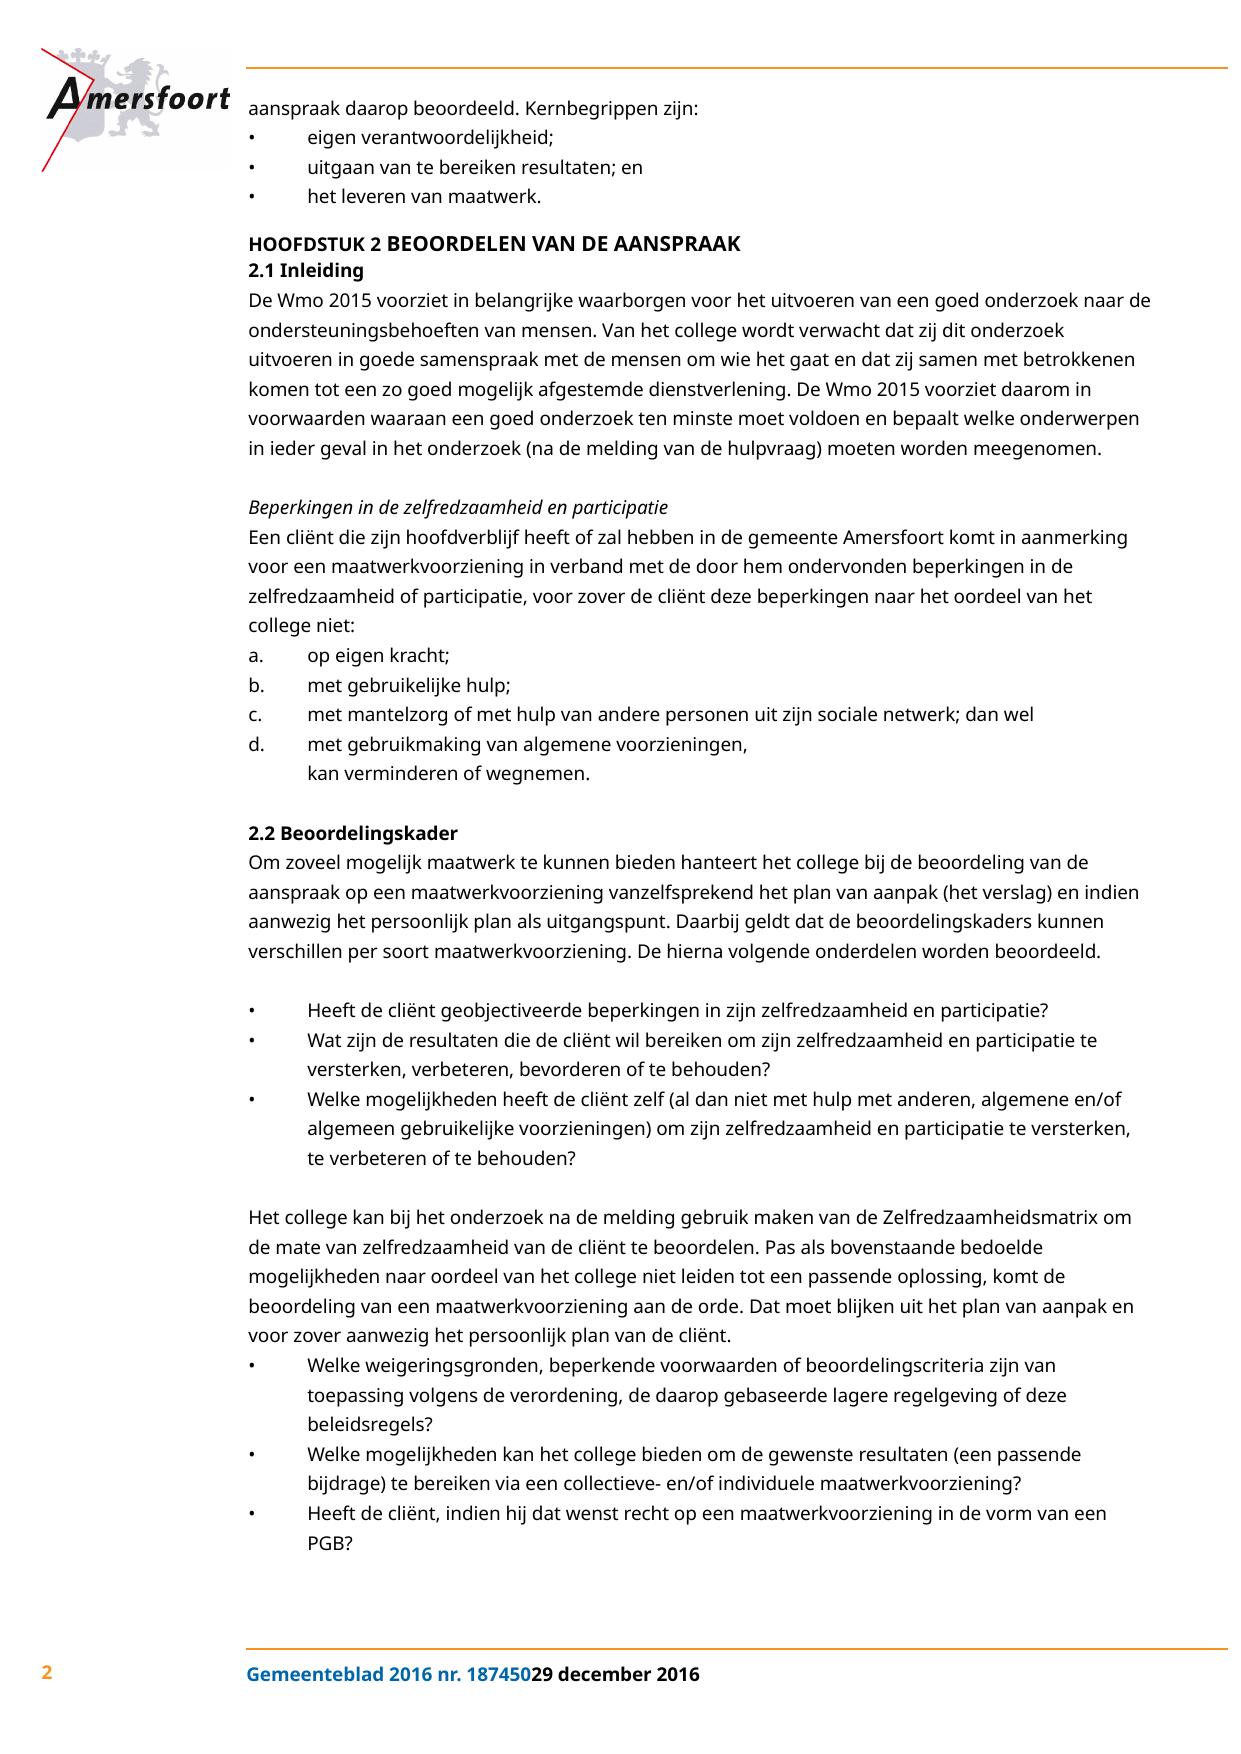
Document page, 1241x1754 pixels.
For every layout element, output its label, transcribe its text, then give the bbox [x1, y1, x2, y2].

list uitgaan van te bereiken resultaten; en [248, 154, 1152, 180]
list met gebruikmaking van algemene voorzieningen, [248, 731, 1152, 757]
list Wat zijn de resultaten die de cliënt wil bereiken om zijn zelfredzaamheid en participatie te versterken, verbeteren, bevorderen of te behouden? [248, 1027, 1152, 1082]
text HOOFDSTUK 2 BEOORDELEN VAN DE AANSPRAAK [248, 229, 1152, 258]
text 2.2 Beoordelingskader [248, 820, 1152, 845]
list Heeft de cliënt, indien hij dat wenst recht op een maatwerkvoorziening in de vorm van een PGB? [248, 1500, 1152, 1555]
list Welke mogelijkheden heeft de cliënt zelf (al dan niet met hulp met anderen, algemene en/of algemeen gebruikelijke voorzieningen) om zijn zelfredzaamheid en participatie te versterken, te verbeteren of te behouden? [248, 1086, 1152, 1171]
text Een cliënt die zijn hoofdverblijf heeft of zal hebben in de gemeente Amersfoort komt in aanmerking voor een maatwerkvoorziening in verband met de door hem ondervonden beperkingen in de zelfredzaamheid of participatie, voor zover de cliënt deze beperkingen naar het oordeel van het college niet: [248, 524, 1152, 638]
list Welke weigeringsgronden, beperkende voorwaarden of beoordelingscriteria zijn van toepassing volgens de verordening, de daarop gebaseerde lagere regelgeving of deze beleidsregels? [248, 1352, 1152, 1437]
list kan verminderen of wegnemen. [248, 761, 1152, 786]
list Welke mogelijkheden kan het college bieden om de gewenste resultaten (een passende bijdrage) te bereiken via een collectieve- en/of individuele maatwerkvoorziening? [248, 1441, 1152, 1496]
text 2.1 Inleiding [248, 258, 1152, 283]
list Heeft de cliënt geobjectiveerde beperkingen in zijn zelfredzaamheid en participatie? [248, 997, 1152, 1023]
list eigen verantwoordelijkheid; [248, 124, 1152, 150]
text Om zoveel mogelijk maatwerk te kunnen bieden hanteert het college bij de beoordeling van de aanspraak op een maatwerkvoorziening vanzelfsprekend het plan van aanpak (het verslag) en indien aanwezig het persoonlijk plan als uitgangspunt. Daarbij geldt dat de beoordelingskaders kunnen verschillen per soort maatwerkvoorziening. De hierna volgende onderdelen worden beoordeeld. [248, 849, 1152, 964]
text aanspraak daarop beoordeeld. Kernbegrippen zijn: [248, 95, 1152, 121]
list met mantelzorg of met hulp van andere personen uit zijn sociale netwerk; dan wel [248, 701, 1152, 727]
picture [41, 47, 231, 172]
text Beperkingen in de zelfredzaamheid en participatie [248, 494, 1152, 520]
list op eigen kracht; [248, 642, 1152, 668]
text De Wmo 2015 voorziet in belangrijke waarborgen voor het uitvoeren van een goed onderzoek naar de ondersteuningsbehoeften van mensen. Van het college wordt verwacht dat zij dit onderzoek uitvoeren in goede samenspraak met de mensen om wie het gaat en dat zij samen met betrokkenen komen tot een zo goed mogelijk afgestemde dienstverlening. De Wmo 2015 voorziet daarom in voorwaarden waaraan een goed onderzoek ten minste moet voldoen en bepaalt welke onderwerpen in ieder geval in het onderzoek (na de melding van de hulpvraag) moeten worden meegenomen. [248, 287, 1152, 461]
text Het college kan bij het onderzoek na de melding gebruik maken van de Zelfredzaamheidsmatrix om de mate van zelfredzaamheid van de cliënt te beoordelen. Pas als bovenstaande bedoelde mogelijkheden naar oordeel van het college niet leiden tot een passende oplossing, komt de beoordeling van een maatwerkvoorziening aan de orde. Dat moet blijken uit het plan van aanpak en voor zover aanwezig het persoonlijk plan van de cliënt. [248, 1204, 1152, 1348]
list met gebruikelijke hulp; [248, 672, 1152, 697]
list het leveren van maatwerk. [248, 183, 1152, 209]
